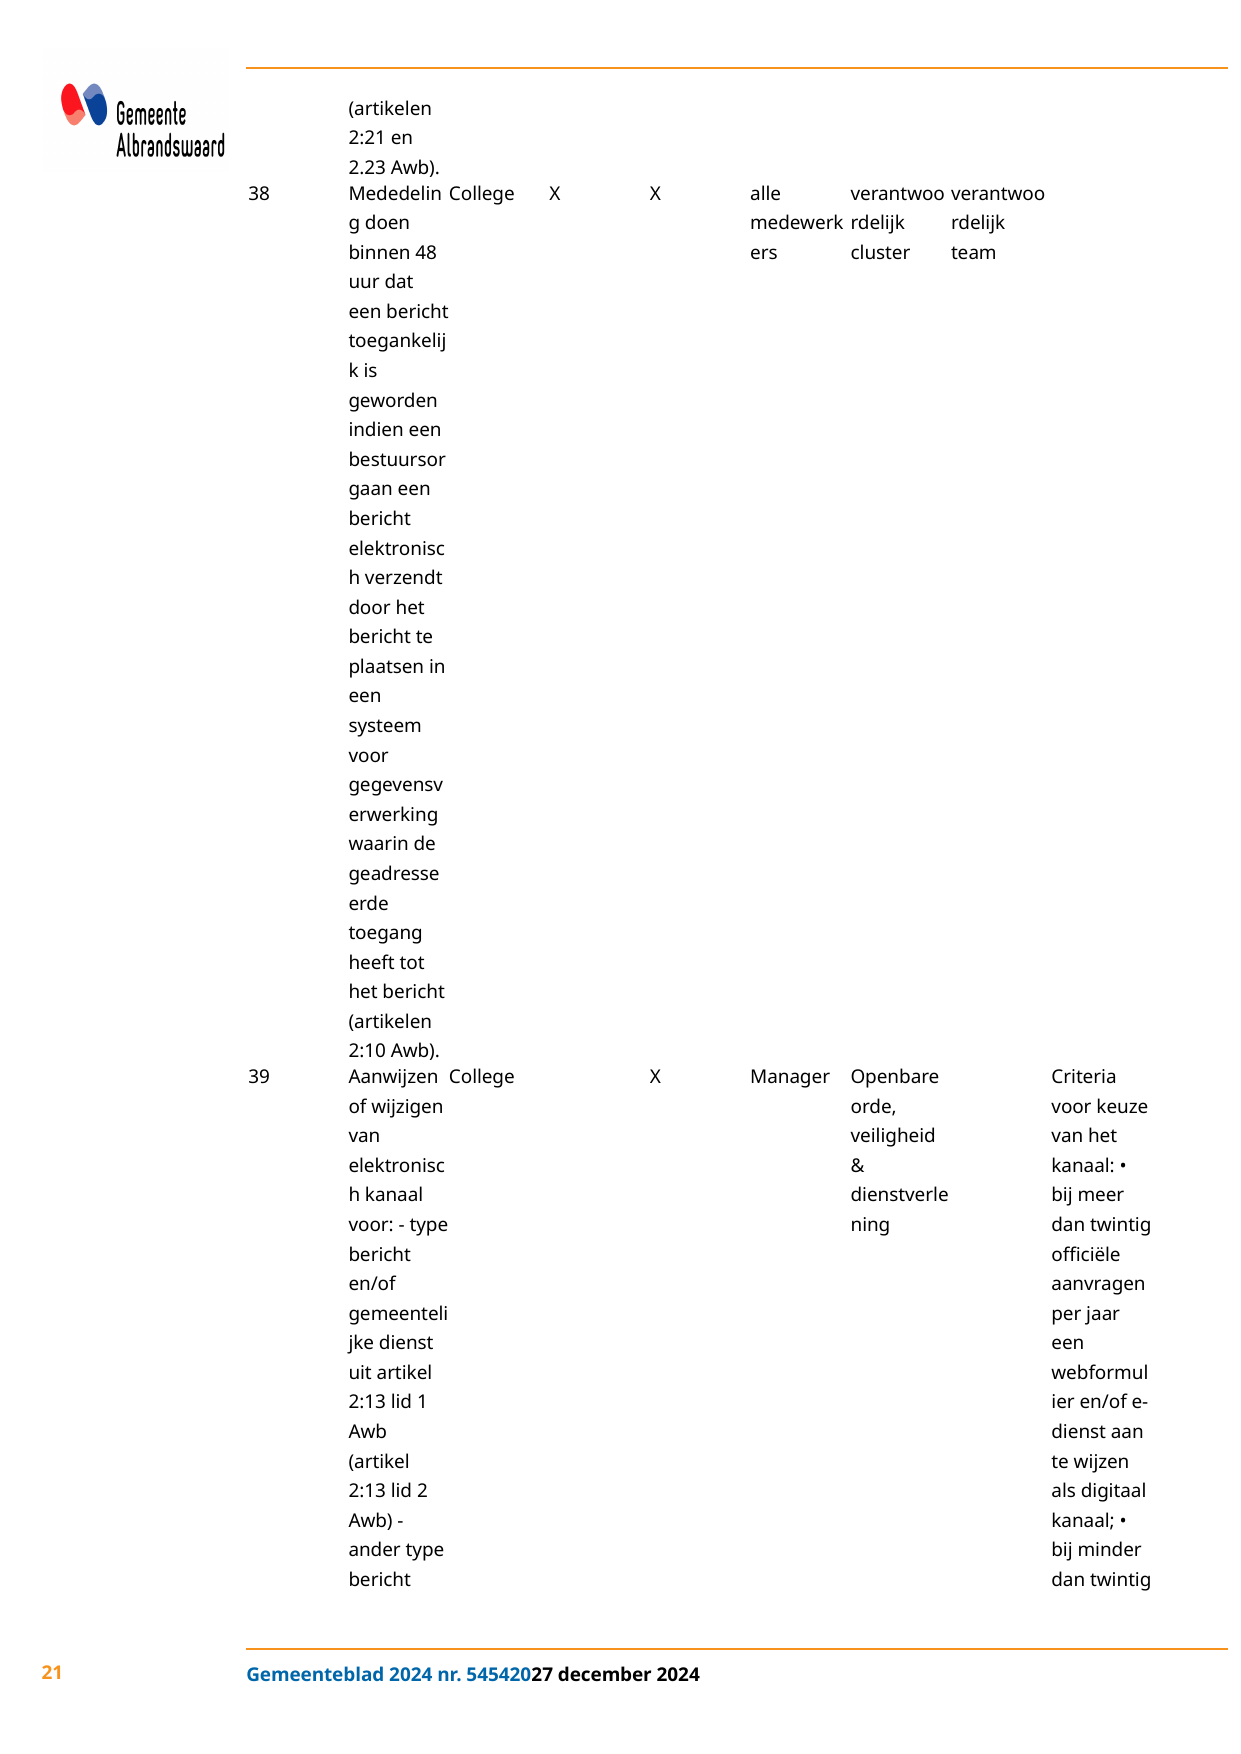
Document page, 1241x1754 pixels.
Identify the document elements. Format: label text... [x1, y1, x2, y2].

table_cell Aanwijzen of wijzigen van elektronisch kanaal voor: - type bericht en/of gemeentelijke dienst uit artikel 2:13 lid 1 Awb (artikel 2:13 lid 2 Awb) - ander type bericht [348, 1063, 449, 1592]
table_cell Openbare orde, veiligheid & dienstverlening [850, 1063, 951, 1592]
table_cell [850, 95, 951, 180]
table_cell [951, 1063, 1051, 1592]
table_cell X [549, 180, 649, 1063]
table_cell 38 [248, 180, 348, 1063]
table_cell Mededeling doen binnen 48 uur dat een bericht toegankelijk is geworden indien een bestuursorgaan een bericht elektronisch verzendt door het bericht te plaatsen in een systeem voor gegevensverwerking waarin de geadresseerde toegang heeft tot het bericht (artikelen 2:10 Awb). [348, 180, 449, 1063]
table_cell [650, 95, 750, 180]
table_cell [449, 95, 549, 180]
table_cell College [449, 180, 549, 1063]
table_cell Manager [750, 1063, 850, 1592]
table_cell [1051, 95, 1152, 180]
table_cell [951, 95, 1051, 180]
table_cell X [650, 180, 750, 1063]
table_cell Criteria voor keuze van het kanaal: • bij meer dan twintig officiële aanvragen per jaar een webformulier en/of e-dienst aan te wijzen als digitaal kanaal; • bij minder dan twintig [1051, 1063, 1152, 1592]
table_cell verantwoordelijk team [951, 180, 1051, 1063]
table_cell College [449, 1063, 549, 1592]
table_cell 39 [248, 1063, 348, 1592]
table_cell X [650, 1063, 750, 1592]
table_cell [750, 95, 850, 180]
table_cell [1051, 180, 1152, 1063]
table_cell (artikelen 2:21 en 2.23 Awb). [348, 95, 449, 180]
table_cell verantwoordelijk cluster [850, 180, 951, 1063]
picture [41, 47, 231, 172]
table_cell [248, 95, 348, 180]
table_cell [549, 1063, 649, 1592]
table_cell [549, 95, 649, 180]
table_cell alle medewerkers [750, 180, 850, 1063]
